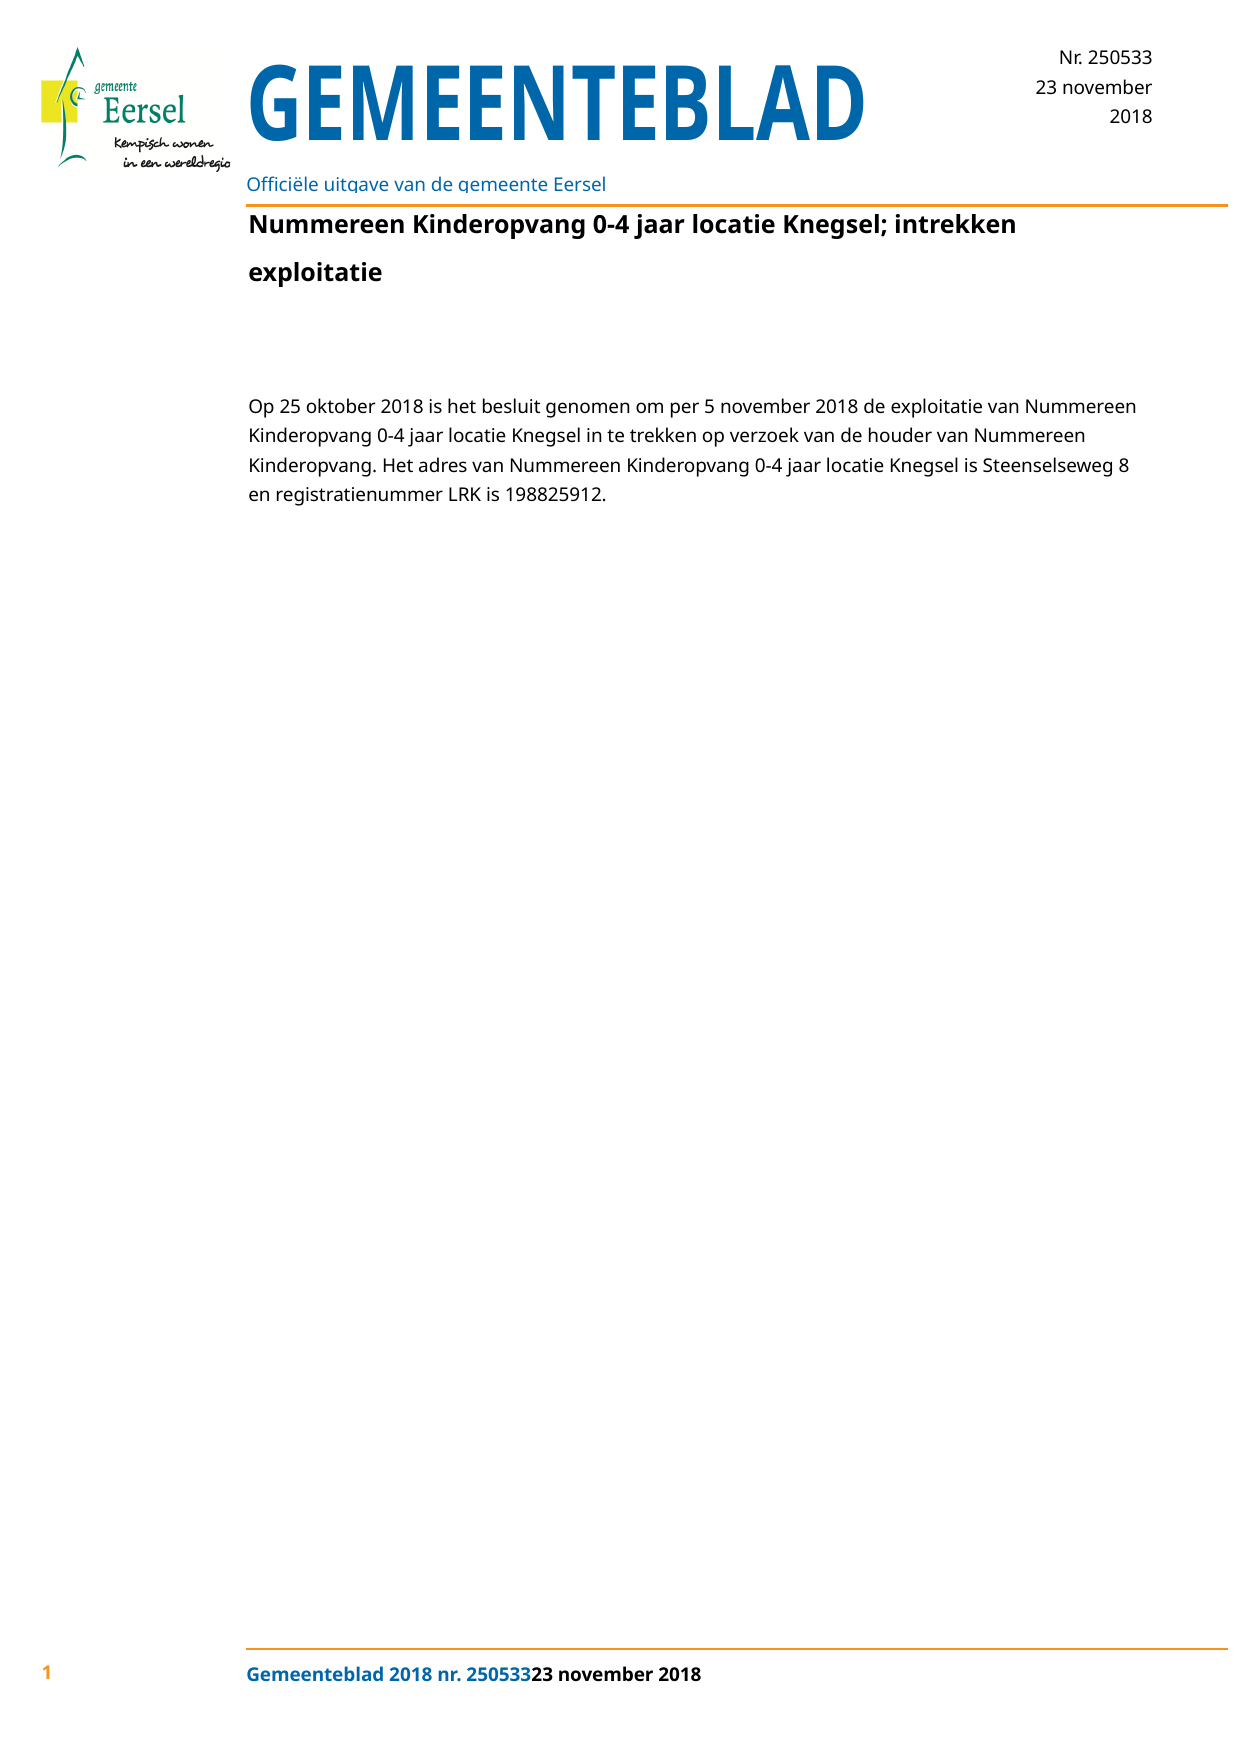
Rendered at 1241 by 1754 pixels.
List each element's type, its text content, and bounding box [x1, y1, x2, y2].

text Op 25 oktober 2018 is het besluit genomen om per 5 november 2018 de exploitatie van Nummereen Kinderopvang 0-4 jaar locatie Knegsel in te trekken op verzoek van de houder van Nummereen Kinderopvang. Het adres van Nummereen Kinderopvang 0-4 jaar locatie Knegsel is Steenselseweg 8 en registratienummer LRK is 198825912. [248, 393, 1152, 507]
text Nummereen Kinderopvang 0-4 jaar locatie Knegsel; intrekken exploitatie [248, 207, 1152, 288]
picture [41, 47, 231, 172]
